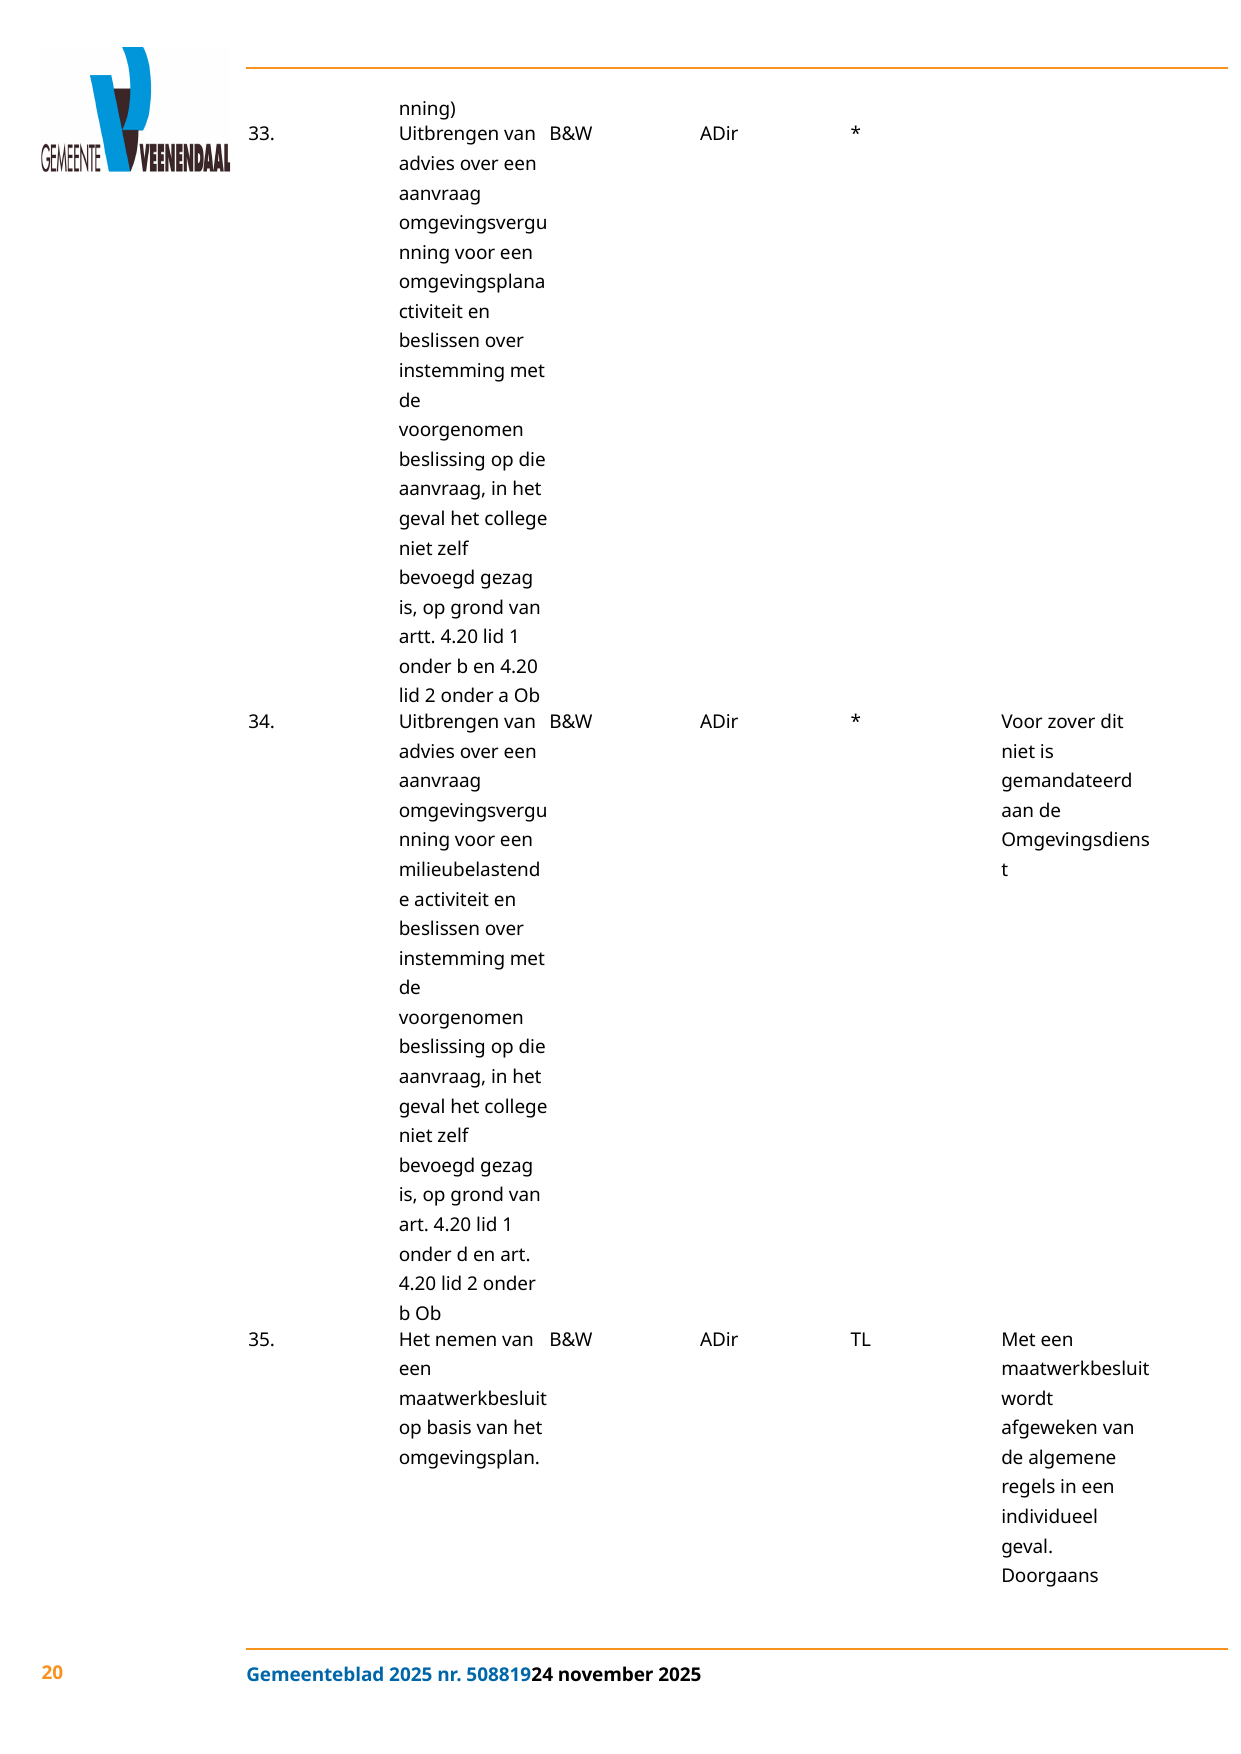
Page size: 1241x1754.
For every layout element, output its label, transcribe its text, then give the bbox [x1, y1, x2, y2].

table_cell B&W [549, 708, 700, 1326]
table_cell [1001, 95, 1152, 121]
table_cell [248, 121, 398, 708]
table_cell Uitbrengen van advies over een aanvraag omgevingsvergunning voor een omgevingsplanactiviteit en beslissen over instemming met de voorgenomen beslissing op die aanvraag, in het geval het college niet zelf bevoegd gezag is, op grond van artt. 4.20 lid 1 onder b en 4.20 lid 2 onder a Ob [399, 121, 549, 708]
table_cell ADir [700, 1326, 850, 1588]
table_cell Het nemen van een maatwerkbesluit op basis van het omgevingsplan. [399, 1326, 549, 1588]
table_cell Voor zover dit niet is gemandateerd aan de Omgevingsdienst [1001, 708, 1152, 1326]
table_cell * [850, 708, 1001, 1326]
table_cell [248, 708, 398, 1326]
table_cell B&W [549, 121, 700, 708]
table_cell ADir [700, 121, 850, 708]
table_cell B&W [549, 1326, 700, 1588]
table_cell [248, 1326, 398, 1588]
table_cell [248, 95, 398, 121]
picture [123, 47, 231, 172]
table_cell ADir [700, 708, 850, 1326]
table_cell [850, 95, 1001, 121]
table_cell nning) [399, 95, 549, 121]
table_cell Uitbrengen van advies over een aanvraag omgevingsvergunning voor een milieubelastende activiteit en beslissen over instemming met de voorgenomen beslissing op die aanvraag, in het geval het college niet zelf bevoegd gezag is, op grond van art. 4.20 lid 1 onder d en art. 4.20 lid 2 onder b Ob [399, 708, 549, 1326]
picture [41, 47, 130, 172]
table_cell TL [850, 1326, 1001, 1588]
table_cell [549, 95, 700, 121]
table_cell [700, 95, 850, 121]
table_cell Met een maatwerkbesluit wordt afgeweken van de algemene regels in een individueel geval. Doorgaans [1001, 1326, 1152, 1588]
table_cell * [850, 121, 1001, 708]
table_cell [1001, 121, 1152, 708]
